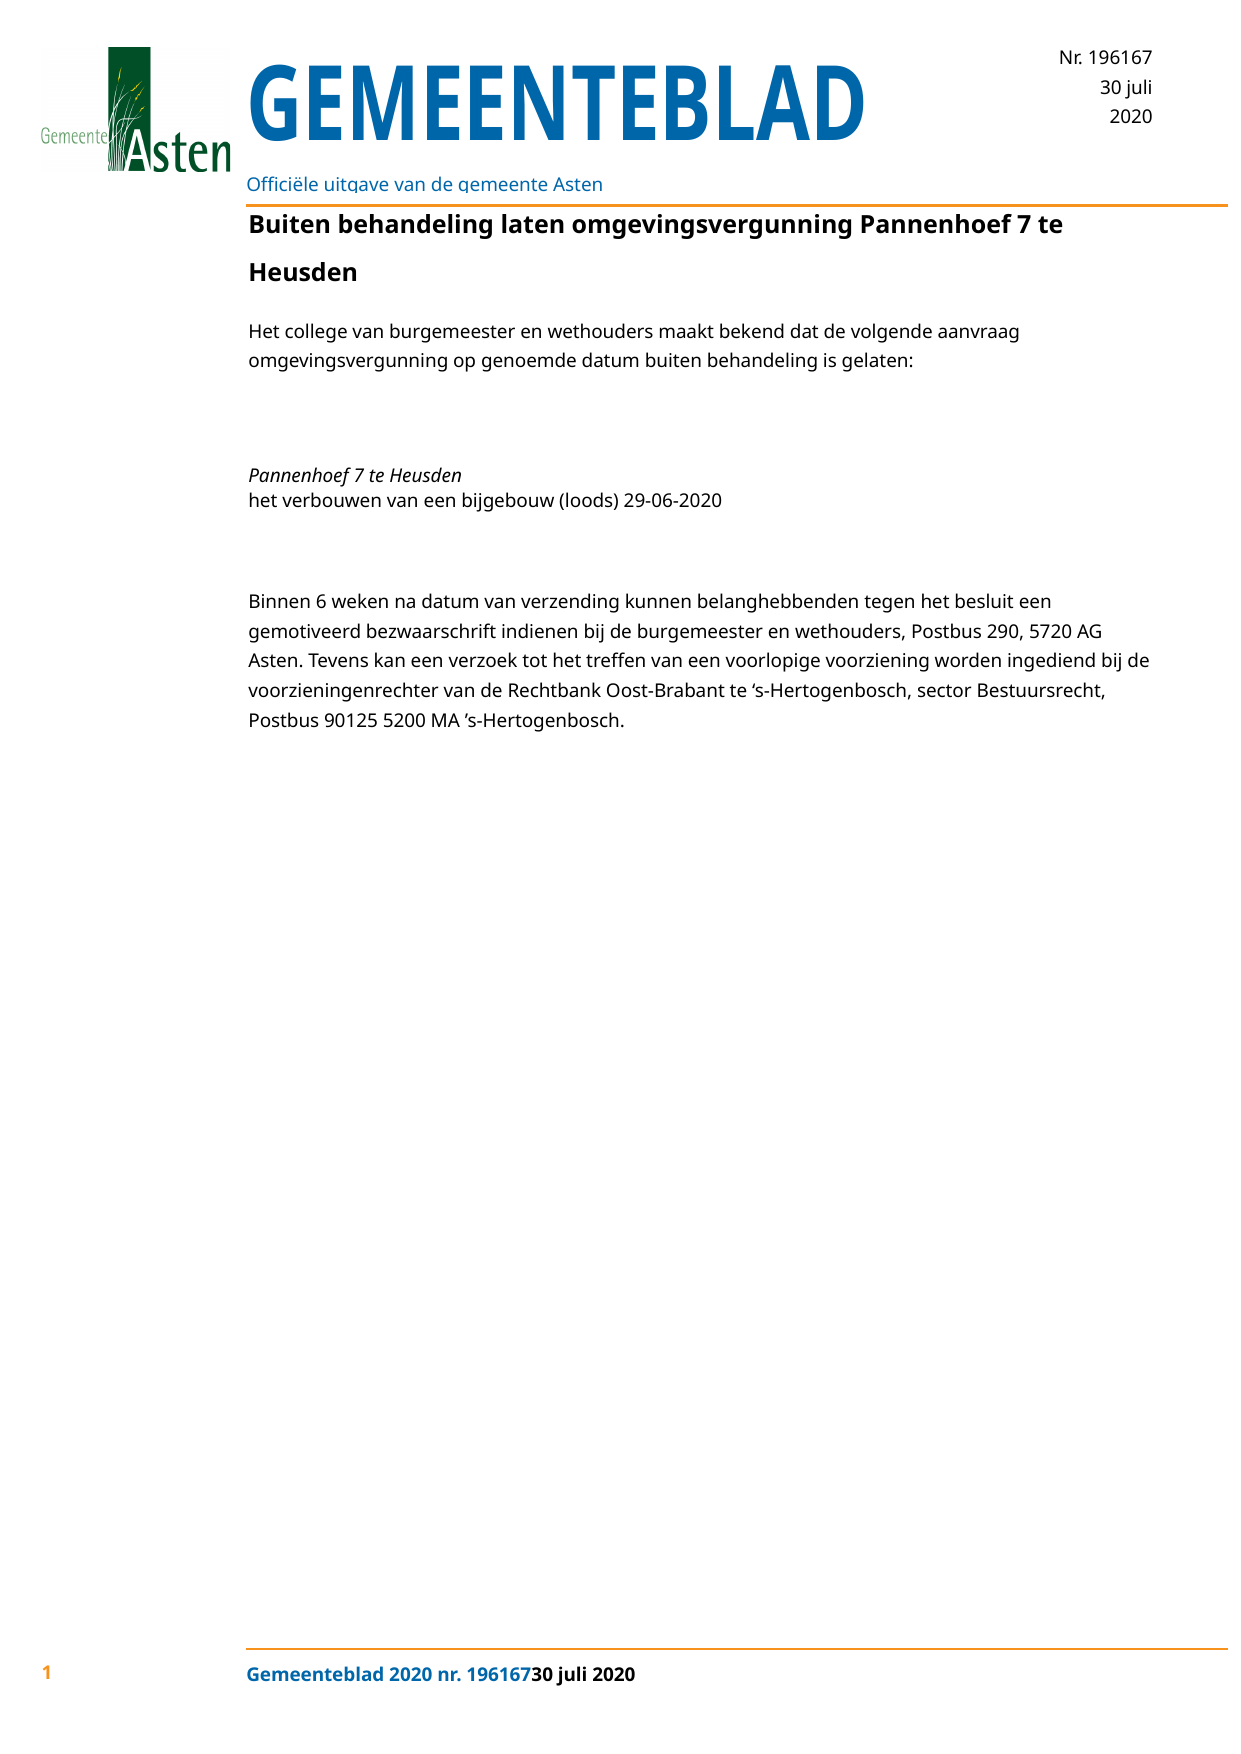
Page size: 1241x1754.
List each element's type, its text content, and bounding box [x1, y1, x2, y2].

text Buiten behandeling laten omgevingsvergunning Pannenhoef 7 te Heusden [248, 207, 1152, 288]
picture [41, 47, 231, 172]
text Pannenhoef 7 te Heusden [248, 462, 1152, 488]
text Het college van burgemeester en wethouders maakt bekend dat de volgende aanvraag omgevingsvergunning op genoemde datum buiten behandeling is gelaten: [248, 318, 1152, 373]
text het verbouwen van een bijgebouw (loods) 29-06-2020 [248, 488, 1152, 513]
text Binnen 6 weken na datum van verzending kunnen belanghebbenden tegen het besluit een gemotiveerd bezwaarschrift indienen bij de burgemeester en wethouders, Postbus 290, 5720 AG Asten. Tevens kan een verzoek tot het treffen van een voorlopige voorziening worden ingediend bij de voorzieningenrechter van de Rechtbank Oost-Brabant te ‘s-Hertogenbosch, sector Bestuursrecht, Postbus 90125 5200 MA ’s-Hertogenbosch. [248, 588, 1152, 732]
